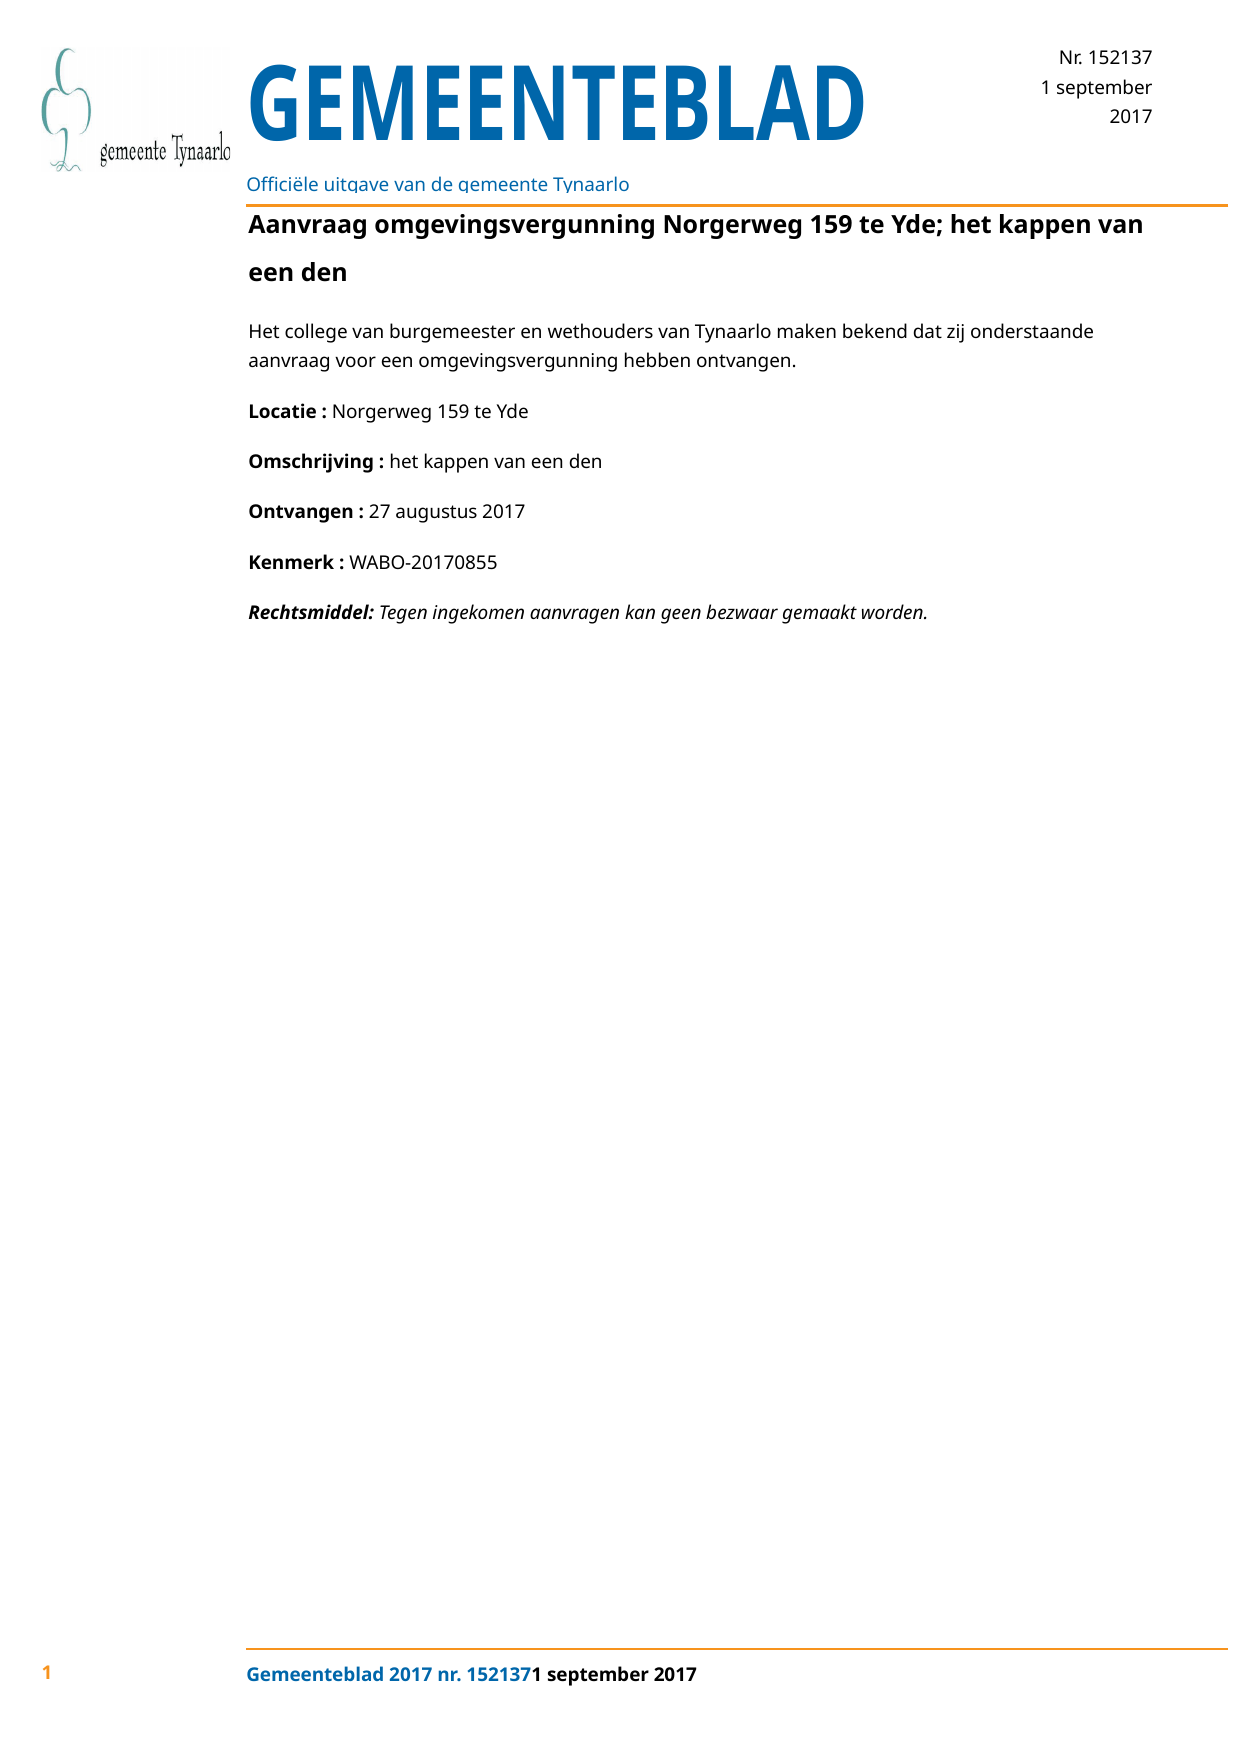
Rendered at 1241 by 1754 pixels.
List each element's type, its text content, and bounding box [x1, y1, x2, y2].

text Rechtsmiddel: Tegen ingekomen aanvragen kan geen bezwaar gemaakt worden. [248, 599, 1152, 625]
picture [41, 47, 231, 172]
text Omschrijving : het kappen van een den [248, 448, 1152, 474]
text Het college van burgemeester en wethouders van Tynaarlo maken bekend dat zij onderstaande aanvraag voor een omgevingsvergunning hebben ontvangen. [248, 318, 1152, 373]
text Locatie : Norgerweg 159 te Yde [248, 398, 1152, 424]
text Kenmerk : WABO-20170855 [248, 549, 1152, 575]
text Aanvraag omgevingsvergunning Norgerweg 159 te Yde; het kappen van een den [248, 207, 1152, 288]
text Ontvangen : 27 augustus 2017 [248, 499, 1152, 524]
